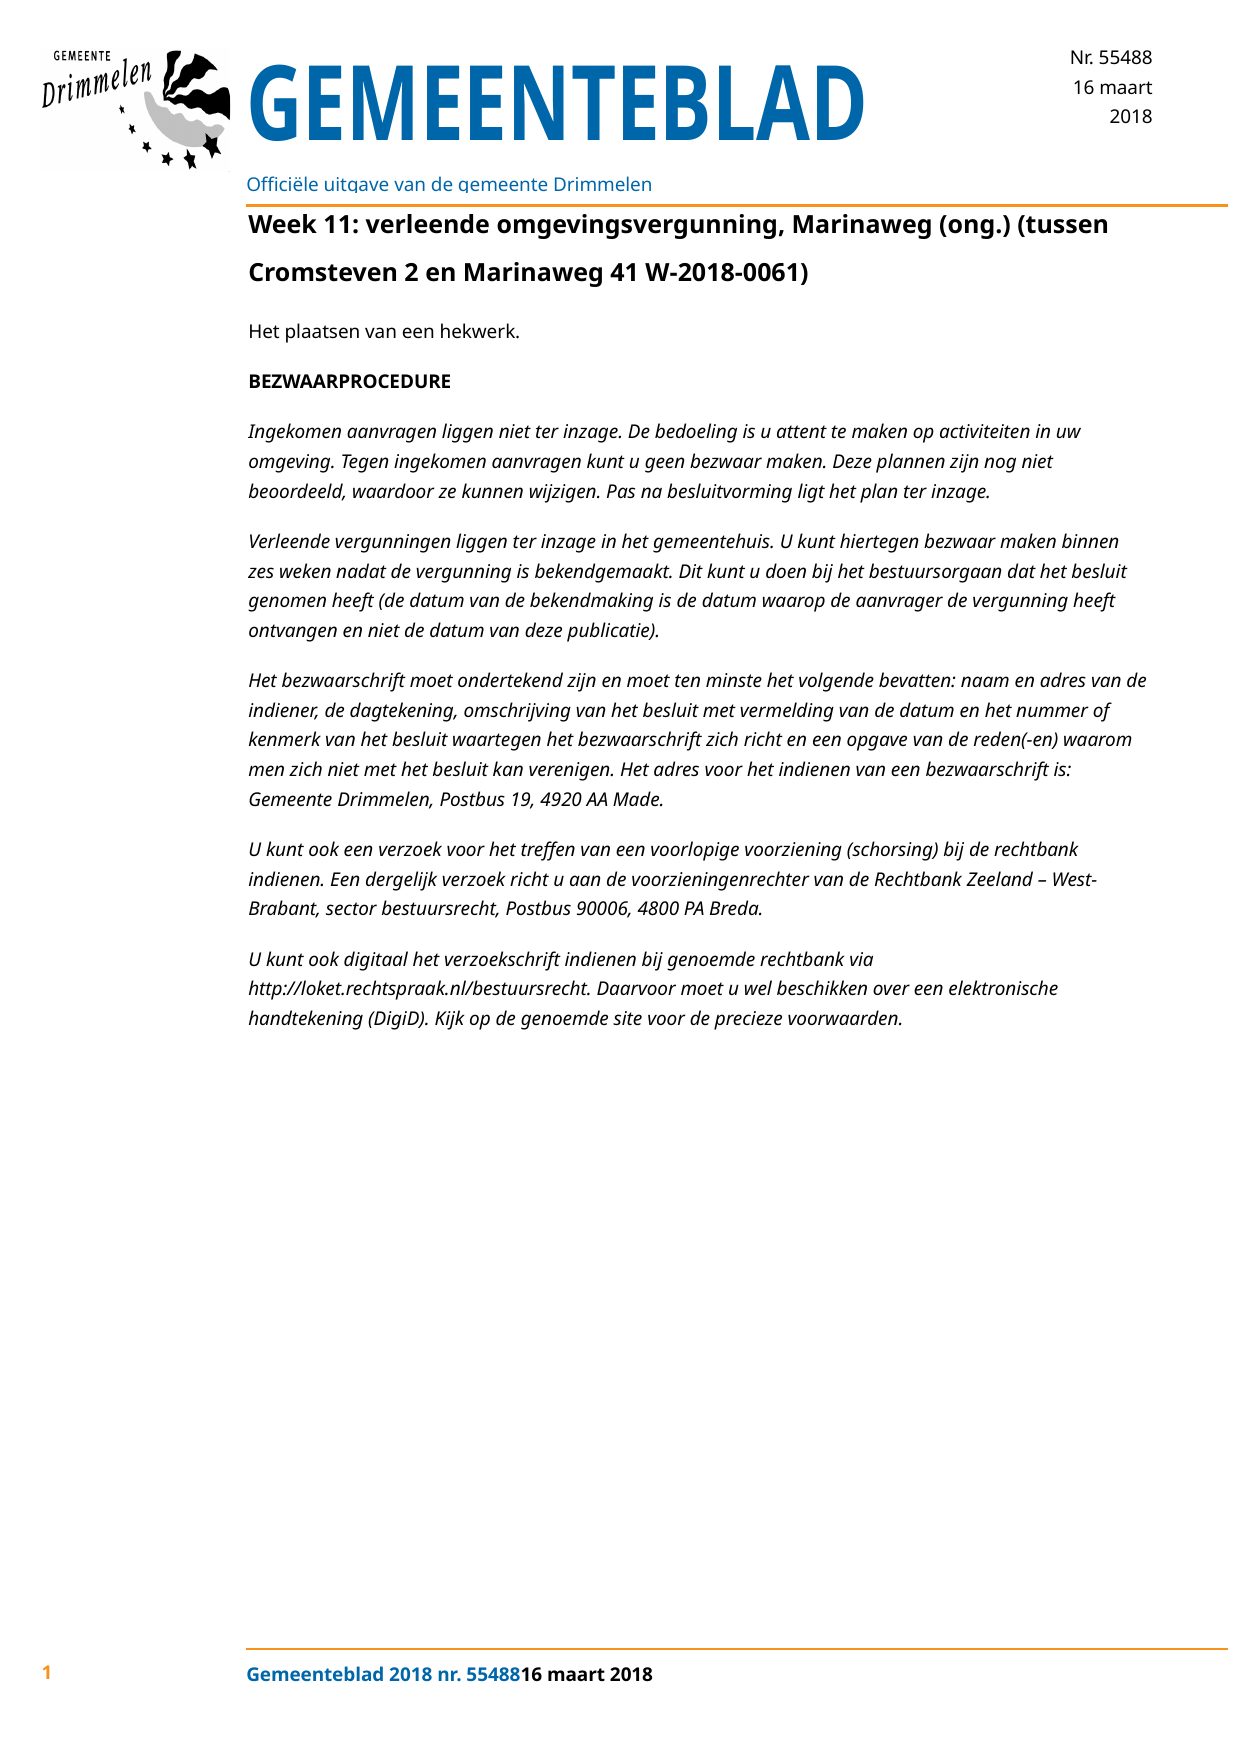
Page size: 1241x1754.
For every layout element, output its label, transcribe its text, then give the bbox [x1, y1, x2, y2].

text Week 11: verleende omgevingsvergunning, Marinaweg (ong.) (tussen Cromsteven 2 en Marinaweg 41 W-2018-0061) [248, 207, 1152, 288]
picture [41, 47, 231, 172]
text BEZWAARPROCEDURE [248, 368, 1152, 394]
text U kunt ook een verzoek voor het treffen van een voorlopige voorziening (schorsing) bij de rechtbank indienen. Een dergelijk verzoek richt u aan de voorzieningenrechter van de Rechtbank Zeeland – West-Brabant, sector bestuursrecht, Postbus 90006, 4800 PA Breda. [248, 836, 1152, 921]
text Verleende vergunningen liggen ter inzage in het gemeentehuis. U kunt hiertegen bezwaar maken binnen zes weken nadat de vergunning is bekendgemaakt. Dit kunt u doen bij het bestuursorgaan dat het besluit genomen heeft (de datum van de bekendmaking is de datum waarop de aanvrager de vergunning heeft ontvangen en niet de datum van deze publicatie). [248, 528, 1152, 643]
text Ingekomen aanvragen liggen niet ter inzage. De bedoeling is u attent te maken op activiteiten in uw omgeving. Tegen ingekomen aanvragen kunt u geen bezwaar maken. Deze plannen zijn nog niet beoordeeld, waardoor ze kunnen wijzigen. Pas na besluitvorming ligt het plan ter inzage. [248, 419, 1152, 504]
text U kunt ook digitaal het verzoekschrift indienen bij genoemde rechtbank via http://loket.rechtspraak.nl/bestuursrecht. Daarvoor moet u wel beschikken over een elektronische handtekening (DigiD). Kijk op de genoemde site voor de precieze voorwaarden. [248, 946, 1152, 1031]
text Het plaatsen van een hekwerk. [248, 318, 1152, 344]
text Het bezwaarschrift moet ondertekend zijn en moet ten minste het volgende bevatten: naam en adres van de indiener, de dagtekening, omschrijving van het besluit met vermelding van de datum en het nummer of kenmerk van het besluit waartegen het bezwaarschrift zich richt en een opgave van de reden(-en) waarom men zich niet met het besluit kan verenigen. Het adres voor het indienen van een bezwaarschrift is: Gemeente Drimmelen, Postbus 19, 4920 AA Made. [248, 667, 1152, 812]
